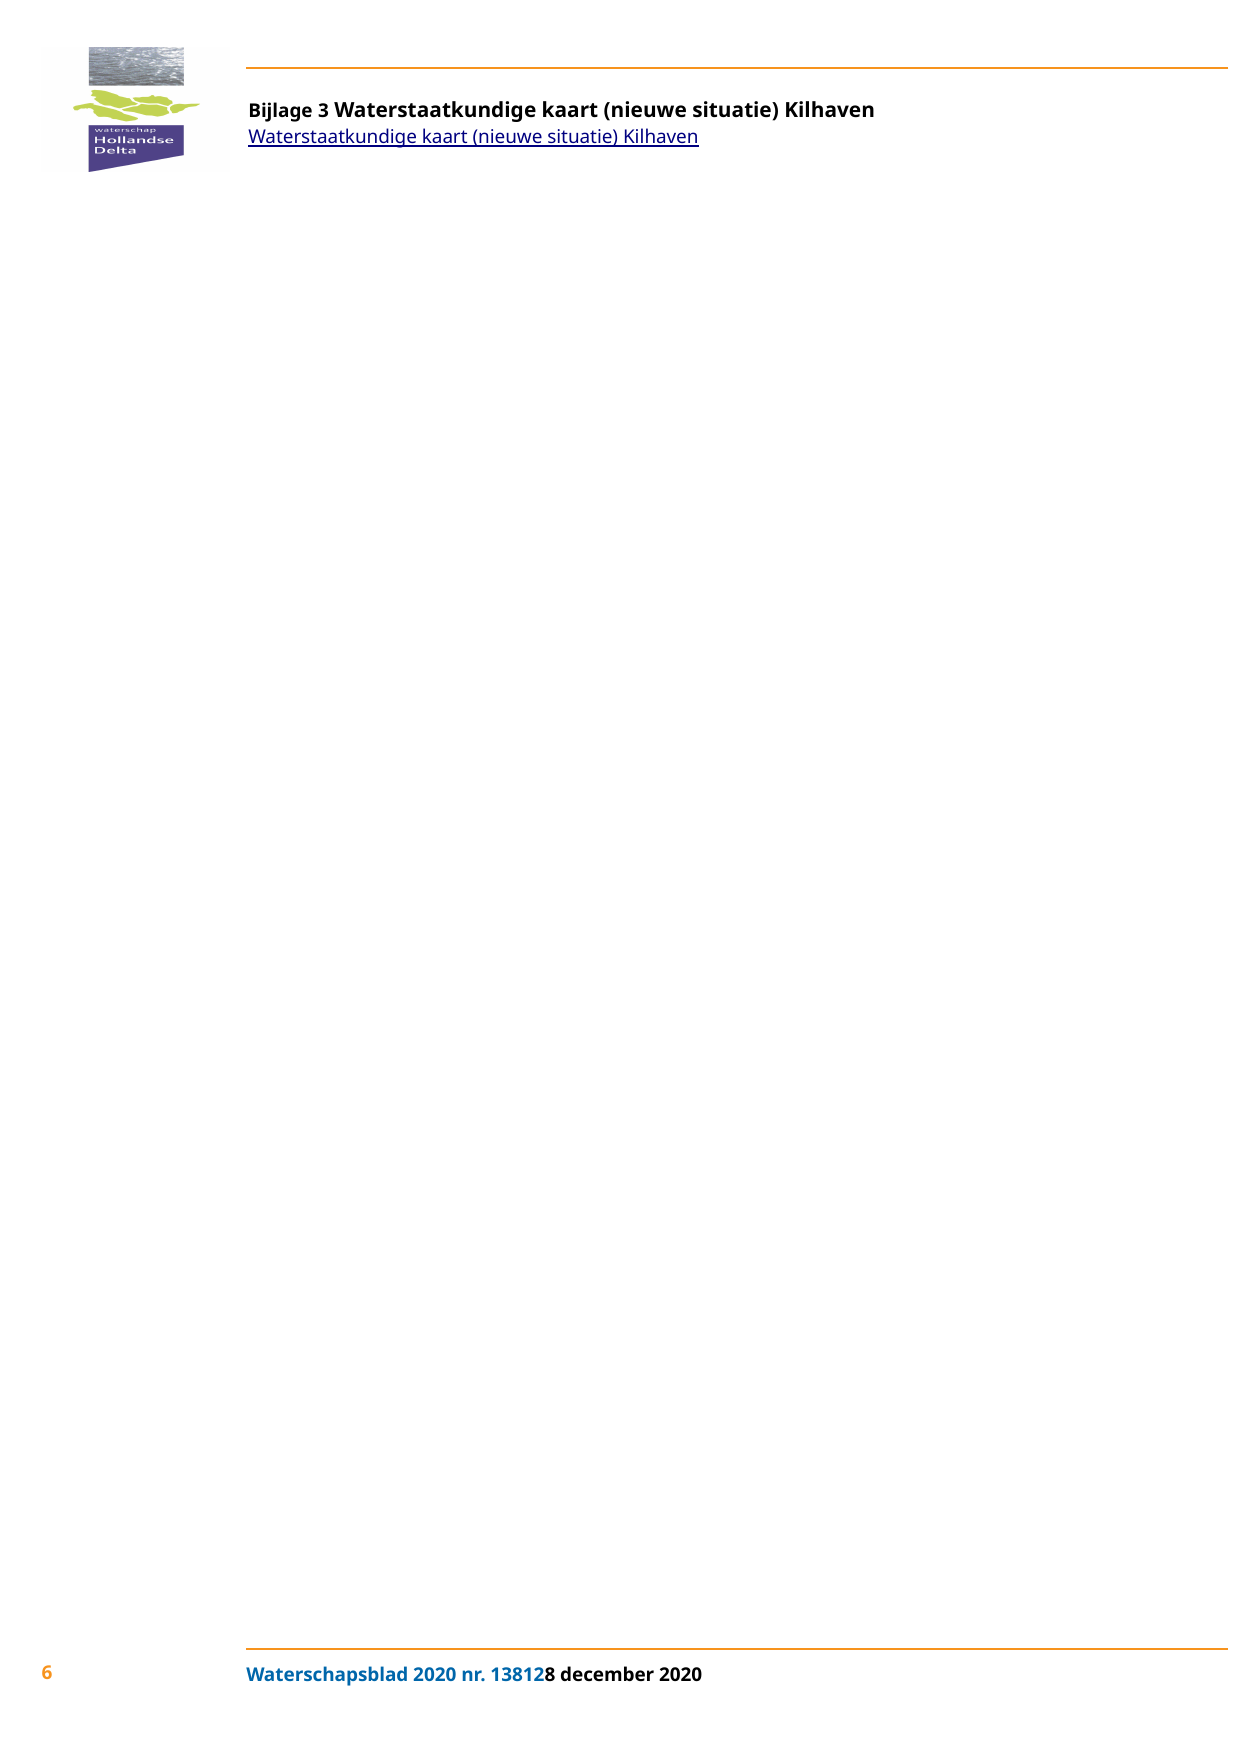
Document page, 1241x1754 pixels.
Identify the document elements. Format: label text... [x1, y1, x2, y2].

text Waterstaatkundige kaart (nieuwe situatie) Kilhaven [248, 123, 1152, 149]
picture [41, 47, 231, 172]
text Bijlage 3 Waterstaatkundige kaart (nieuwe situatie) Kilhaven [248, 95, 1152, 123]
